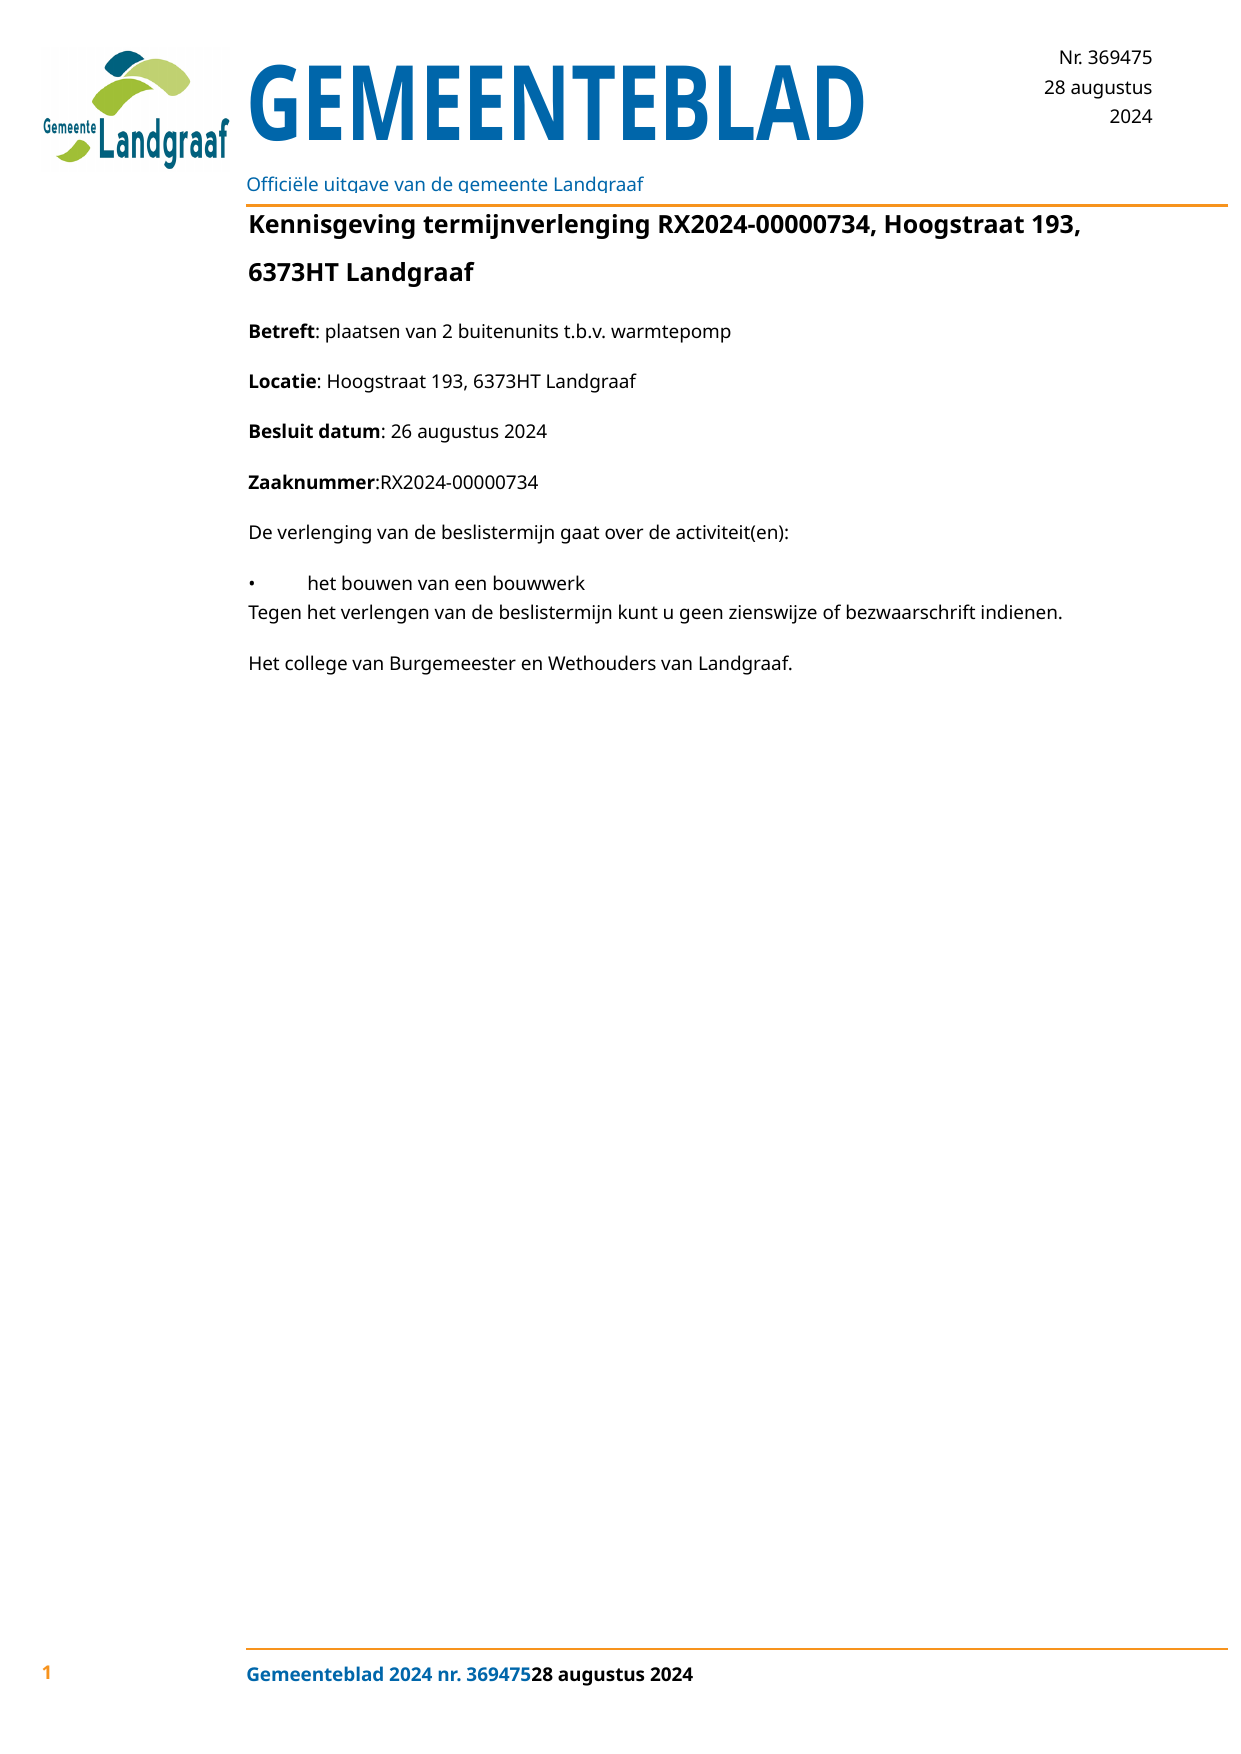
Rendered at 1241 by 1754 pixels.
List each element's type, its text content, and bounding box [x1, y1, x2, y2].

picture [41, 47, 231, 172]
text Het college van Burgemeester en Wethouders van Landgraaf. [248, 650, 1152, 676]
text De verlenging van de beslistermijn gaat over de activiteit(en): [248, 519, 1152, 545]
text Zaaknummer:RX2024-00000734 [248, 469, 1152, 495]
text Locatie: Hoogstraat 193, 6373HT Landgraaf [248, 368, 1152, 394]
text Betreft: plaatsen van 2 buitenunits t.b.v. warmtepomp [248, 318, 1152, 344]
text Tegen het verlengen van de beslistermijn kunt u geen zienswijze of bezwaarschrift indienen. [248, 599, 1152, 625]
text Kennisgeving termijnverlenging RX2024-00000734, Hoogstraat 193, 6373HT Landgraaf [248, 207, 1152, 288]
list het bouwen van een bouwwerk [248, 570, 1152, 596]
text Besluit datum: 26 augustus 2024 [248, 419, 1152, 444]
